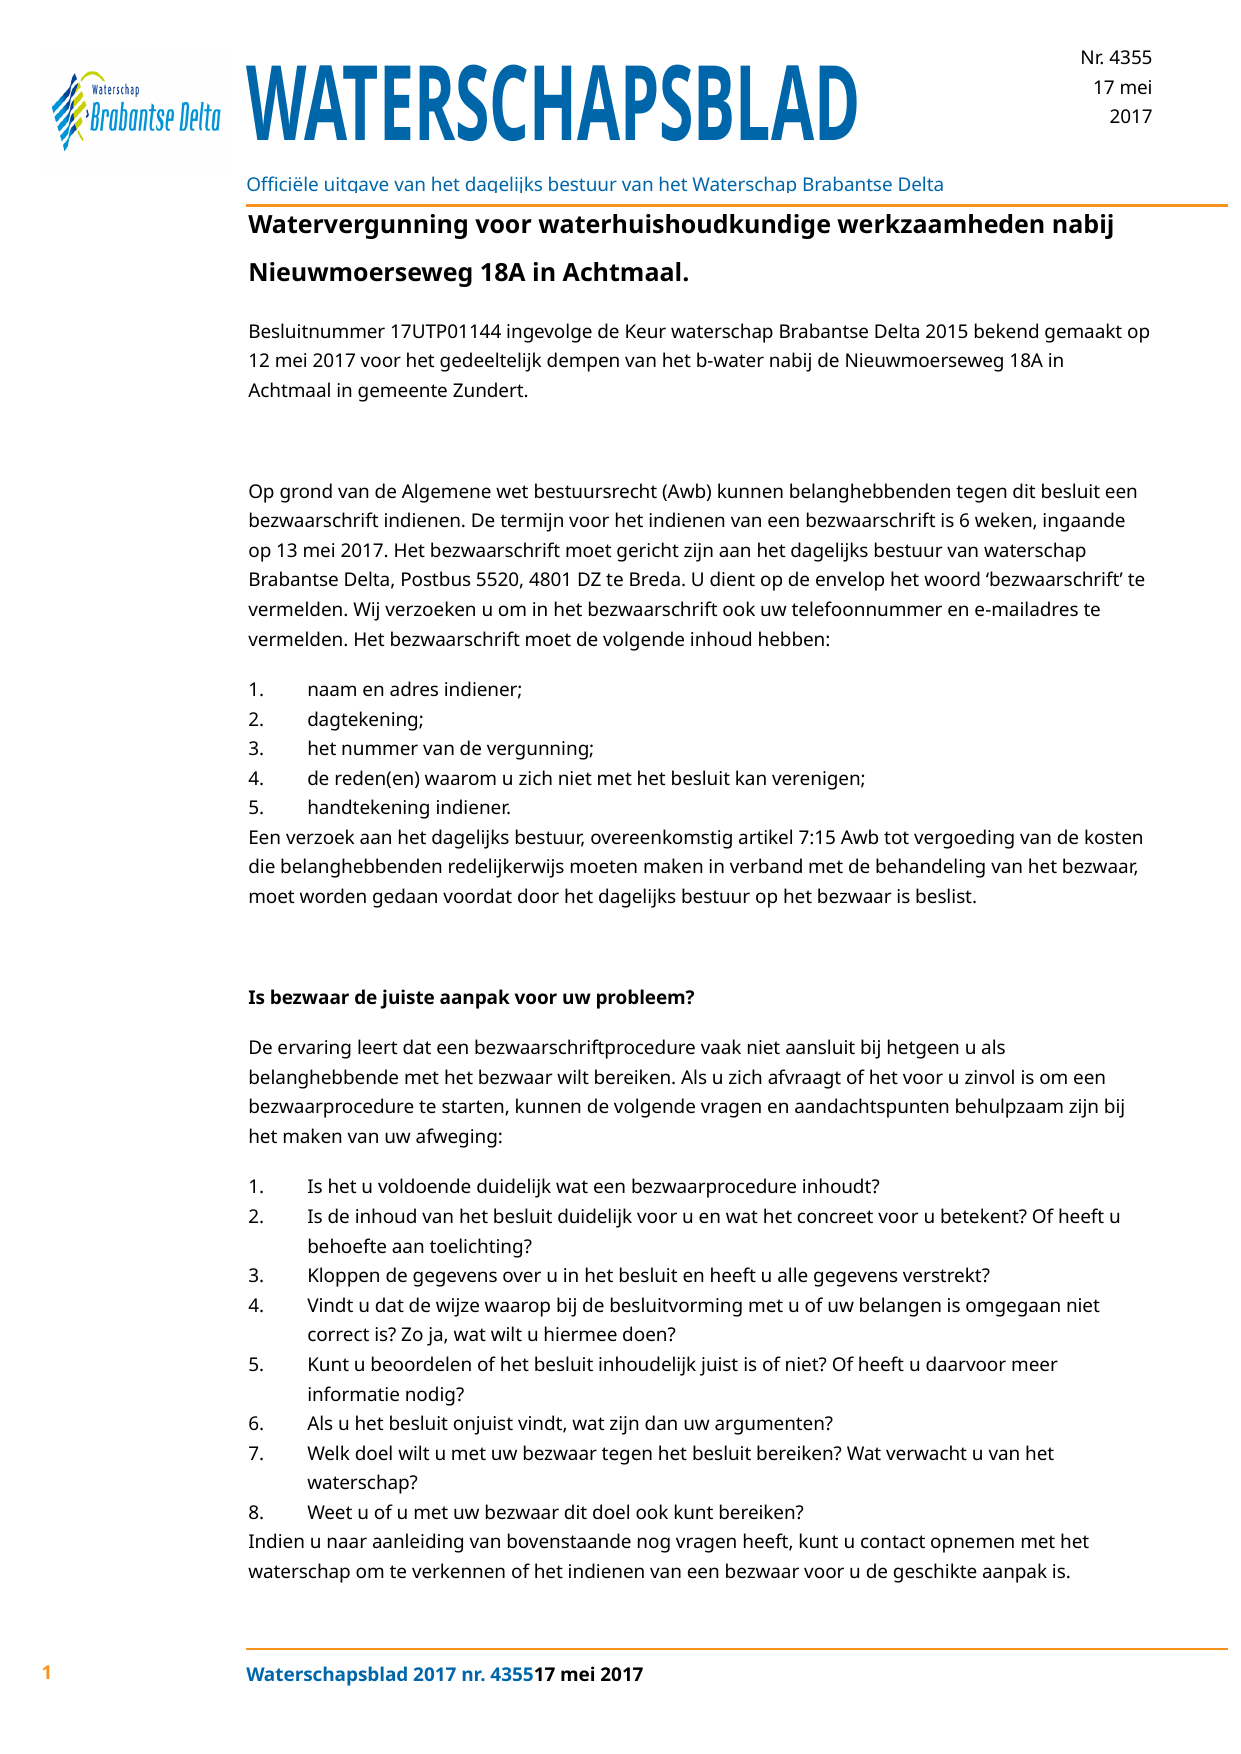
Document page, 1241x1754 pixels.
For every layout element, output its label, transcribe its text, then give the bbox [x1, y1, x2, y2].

text Is bezwaar de juiste aanpak voor uw probleem? [248, 984, 1152, 1010]
list Is het u voldoende duidelijk wat een bezwaarprocedure inhoudt? [248, 1174, 1152, 1199]
list Welk doel wilt u met uw bezwaar tegen het besluit bereiken? Wat verwacht u van het waterschap? [248, 1440, 1152, 1495]
list Vindt u dat de wijze waarop bij de besluitvorming met u of uw belangen is omgegaan niet correct is? Zo ja, wat wilt u hiermee doen? [248, 1292, 1152, 1347]
text Op grond van de Algemene wet bestuursrecht (Awb) kunnen belanghebbenden tegen dit besluit een bezwaarschrift indienen. De termijn voor het indienen van een bezwaarschrift is 6 weken, ingaande op 13 mei 2017. Het bezwaarschrift moet gericht zijn aan het dagelijks bestuur van waterschap Brabantse Delta, Postbus 5520, 4801 DZ te Breda. U dient op de envelop het woord ‘bezwaarschrift’ te vermelden. Wij verzoeken u om in het bezwaarschrift ook uw telefoonnummer en e‑mailadres te vermelden. Het bezwaarschrift moet de volgende inhoud hebben: [248, 478, 1152, 652]
list Als u het besluit onjuist vindt, wat zijn dan uw argumenten? [248, 1410, 1152, 1436]
list het nummer van de vergunning; [248, 735, 1152, 761]
text Indien u naar aanleiding van bovenstaande nog vragen heeft, kunt u contact opnemen met het waterschap om te verkennen of het indienen van een bezwaar voor u de geschikte aanpak is. [248, 1529, 1152, 1584]
list de reden(en) waarom u zich niet met het besluit kan verenigen; [248, 765, 1152, 791]
list Is de inhoud van het besluit duidelijk voor u en wat het concreet voor u betekent? Of heeft u behoefte aan toelichting? [248, 1203, 1152, 1259]
picture [41, 47, 231, 172]
text De ervaring leert dat een bezwaarschriftprocedure vaak niet aansluit bij hetgeen u als belanghebbende met het bezwaar wilt bereiken. Als u zich afvraagt of het voor u zinvol is om een bezwaarprocedure te starten, kunnen de volgende vragen en aandachtspunten behulpzaam zijn bij het maken van uw afweging: [248, 1034, 1152, 1149]
list handtekening indiener. [248, 794, 1152, 820]
list Kloppen de gegevens over u in het besluit en heeft u alle gegevens verstrekt? [248, 1262, 1152, 1288]
list Weet u of u met uw bezwaar dit doel ook kunt bereiken? [248, 1499, 1152, 1525]
text Een verzoek aan het dagelijks bestuur, overeenkomstig artikel 7:15 Awb tot vergoeding van de kosten die belanghebbenden redelijkerwijs moeten maken in verband met de behandeling van het bezwaar, moet worden gedaan voordat door het dagelijks bestuur op het bezwaar is beslist. [248, 824, 1152, 909]
list Kunt u beoordelen of het besluit inhoudelijk juist is of niet? Of heeft u daarvoor meer informatie nodig? [248, 1351, 1152, 1407]
text Besluitnummer 17UTP01144 ingevolge de Keur waterschap Brabantse Delta 2015 bekend gemaakt op 12 mei 2017 voor het gedeeltelijk dempen van het b-water nabij de Nieuwmoerseweg 18A in Achtmaal in gemeente Zundert. [248, 318, 1152, 403]
text Watervergunning voor waterhuishoudkundige werkzaamheden nabij Nieuwmoerseweg 18A in Achtmaal. [248, 207, 1152, 288]
list dagtekening; [248, 706, 1152, 732]
list naam en adres indiener; [248, 676, 1152, 702]
